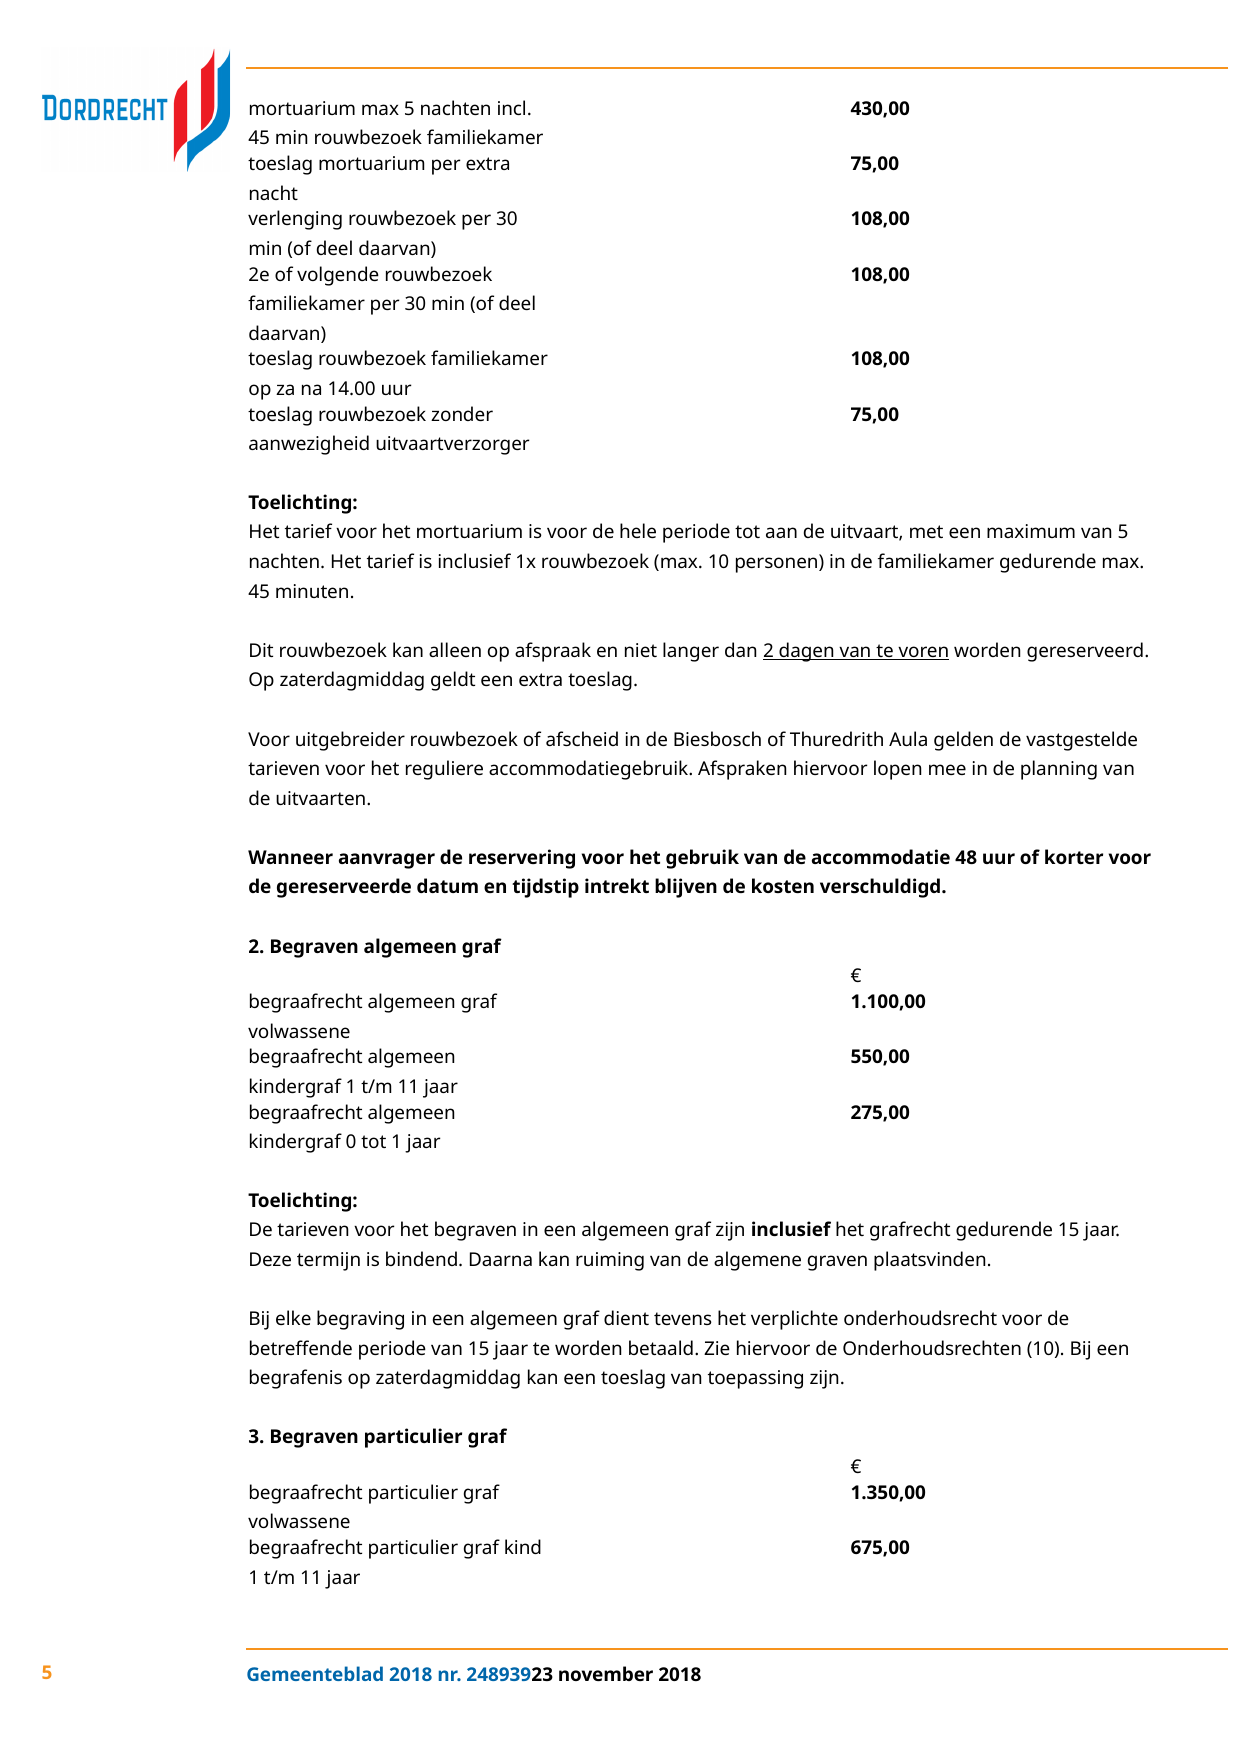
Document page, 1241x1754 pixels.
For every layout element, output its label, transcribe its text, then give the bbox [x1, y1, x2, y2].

text Voor uitgebreider rouwbezoek of afscheid in de Biesbosch of Thuredrith Aula gelden de vastgestelde tarieven voor het reguliere accommodatiegebruik. Afspraken hiervoor lopen mee in de planning van de uitvaarten. [248, 726, 1152, 811]
table_header [248, 1453, 549, 1479]
text 3. Begraven particulier graf [248, 1424, 1152, 1449]
table_cell [549, 1534, 850, 1590]
table_header [248, 963, 549, 988]
table_cell 1.100,00 [850, 988, 1152, 1043]
text Toelichting: [248, 1187, 1152, 1213]
table_cell 75,00 [850, 150, 1152, 205]
table_cell 2e of volgende rouwbezoek familiekamer per 30 min (of deel daarvan) [248, 261, 549, 346]
table_cell begraafrecht algemeen kindergraf 0 tot 1 jaar [248, 1099, 549, 1154]
table_cell [549, 1479, 850, 1534]
text 2. Begraven algemeen graf [248, 933, 1152, 958]
table_header [549, 1453, 850, 1479]
table_header [549, 963, 850, 988]
table_cell 108,00 [850, 346, 1152, 401]
text Wanneer aanvrager de reservering voor het gebruik van de accommodatie 48 uur of korter voor de gereserveerde datum en tijdstip intrekt blijven de kosten verschuldigd. [248, 844, 1152, 899]
table_cell [549, 1044, 850, 1099]
table_cell [549, 261, 850, 346]
table_cell toeslag rouwbezoek familiekamer op za na 14.00 uur [248, 346, 549, 401]
text Dit rouwbezoek kan alleen op afspraak en niet langer dan 2 dagen van te voren worden gereserveerd. Op zaterdagmiddag geldt een extra toeslag. [248, 637, 1152, 692]
table_header € [850, 1453, 1152, 1479]
text Het tarief voor het mortuarium is voor de hele periode tot aan de uitvaart, met een maximum van 5 nachten. Het tarief is inclusief 1x rouwbezoek (max. 10 personen) in de familiekamer gedurende max. 45 minuten. [248, 519, 1152, 603]
table_cell [549, 401, 850, 456]
table_cell 108,00 [850, 261, 1152, 346]
table_cell begraafrecht particulier graf kind 1 t/m 11 jaar [248, 1534, 549, 1590]
table_cell begraafrecht algemeen graf volwassene [248, 988, 549, 1043]
table_cell 675,00 [850, 1534, 1152, 1590]
picture [41, 47, 231, 172]
table_cell begraafrecht algemeen kindergraf 1 t/m 11 jaar [248, 1044, 549, 1099]
table_cell 1.350,00 [850, 1479, 1152, 1534]
table_cell mortuarium max 5 nachten incl. 45 min rouwbezoek familiekamer [248, 95, 549, 150]
table_cell begraafrecht particulier graf volwassene [248, 1479, 549, 1534]
table_cell 550,00 [850, 1044, 1152, 1099]
text De tarieven voor het begraven in een algemeen graf zijn inclusief het grafrecht gedurende 15 jaar. Deze termijn is bindend. Daarna kan ruiming van de algemene graven plaatsvinden. [248, 1217, 1152, 1272]
table_cell [549, 988, 850, 1043]
table_cell 108,00 [850, 205, 1152, 261]
table_cell [549, 1099, 850, 1154]
table_cell 275,00 [850, 1099, 1152, 1154]
table_cell [549, 95, 850, 150]
text Toelichting: [248, 489, 1152, 515]
table_header € [850, 963, 1152, 988]
table_cell [549, 205, 850, 261]
text Bij elke begraving in een algemeen graf dient tevens het verplichte onderhoudsrecht voor de betreffende periode van 15 jaar te worden betaald. Zie hiervoor de Onderhoudsrechten (10). Bij een begrafenis op zaterdagmiddag kan een toeslag van toepassing zijn. [248, 1305, 1152, 1390]
table_cell 75,00 [850, 401, 1152, 456]
table_cell 430,00 [850, 95, 1152, 150]
table_cell verlenging rouwbezoek per 30 min (of deel daarvan) [248, 205, 549, 261]
table_cell [549, 346, 850, 401]
table_cell [549, 150, 850, 205]
table_cell toeslag rouwbezoek zonder aanwezigheid uitvaartverzorger [248, 401, 549, 456]
table_cell toeslag mortuarium per extra nacht [248, 150, 549, 205]
